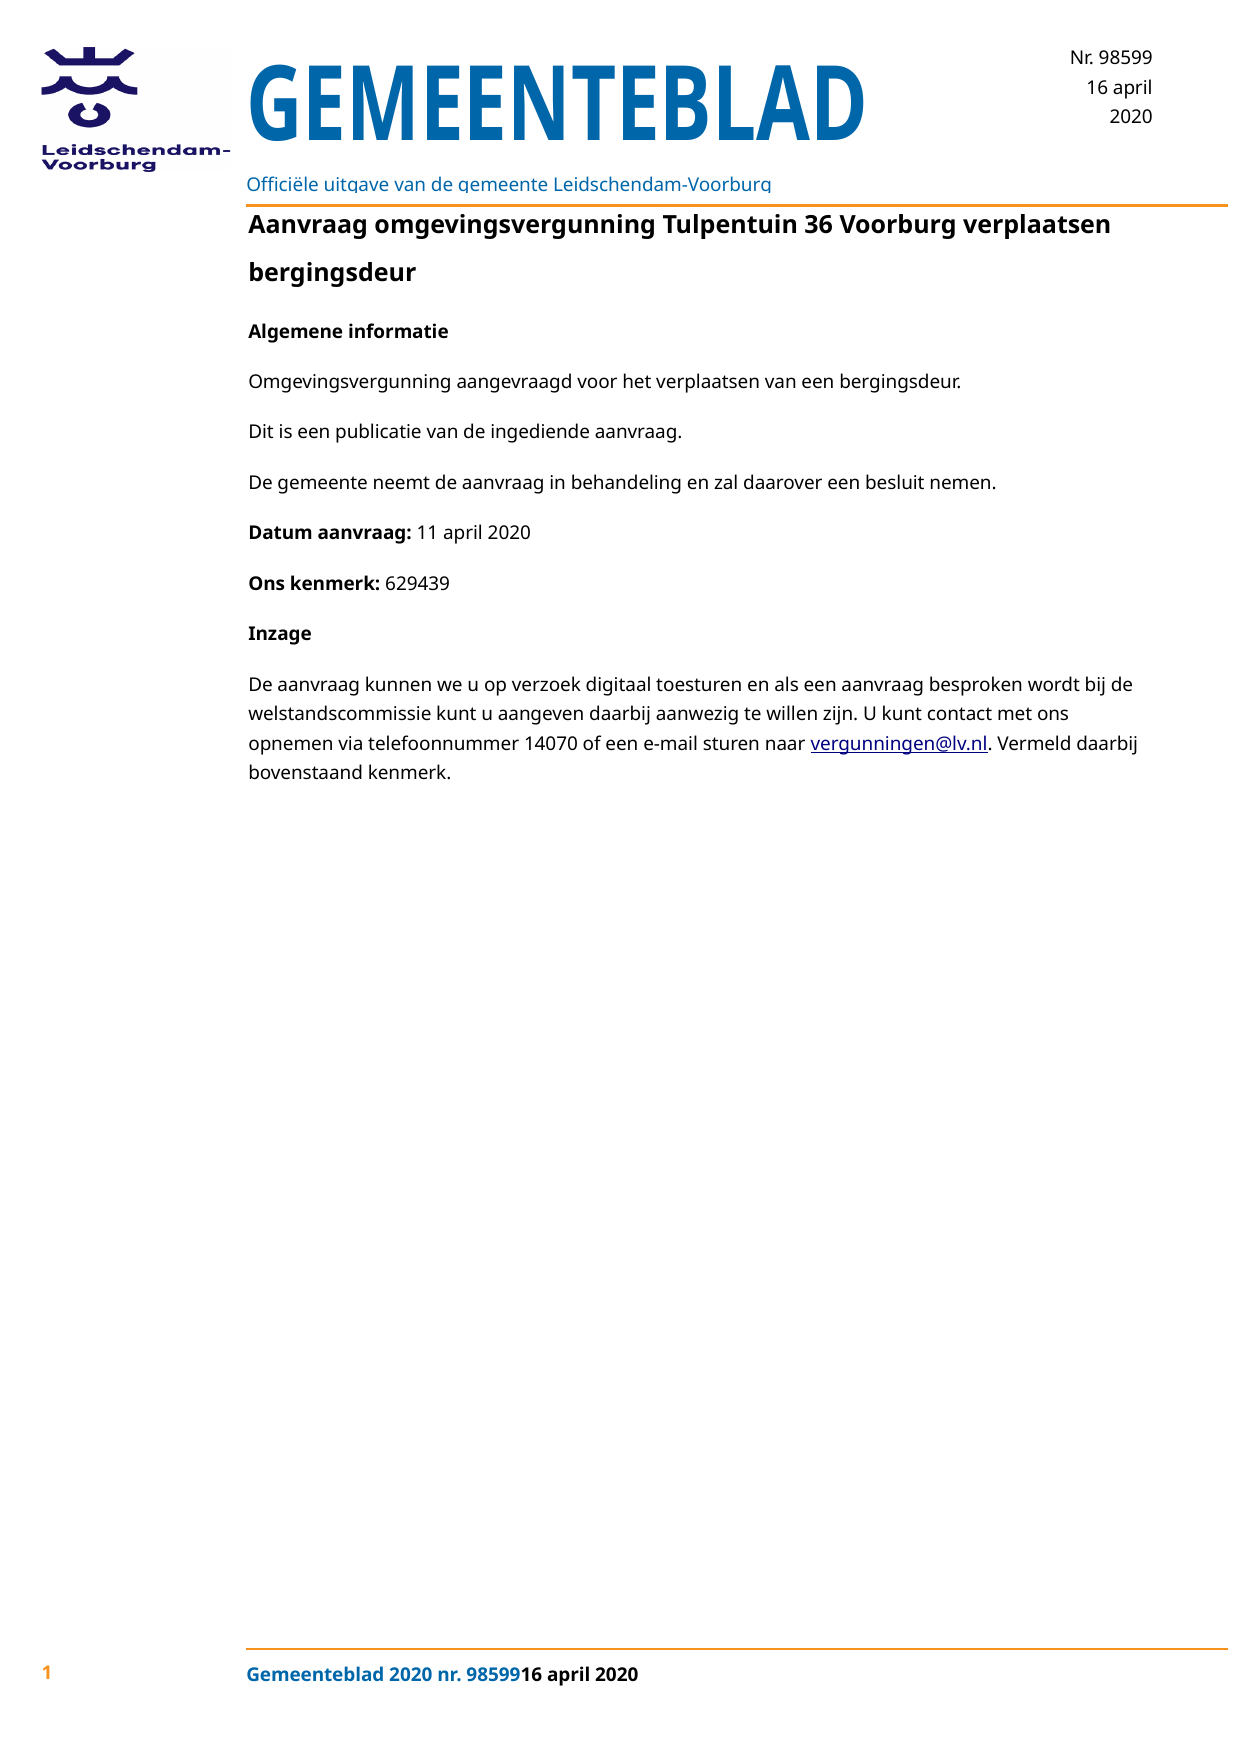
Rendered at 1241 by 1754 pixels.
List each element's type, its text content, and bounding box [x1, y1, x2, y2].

text Inzage [248, 620, 1152, 646]
text Ons kenmerk: 629439 [248, 570, 1152, 596]
text De aanvraag kunnen we u op verzoek digitaal toesturen en als een aanvraag besproken wordt bij de welstandscommissie kunt u aangeven daarbij aanwezig te willen zijn. U kunt contact met ons opnemen via telefoonnummer 14070 of een e-mail sturen naar vergunningen@lv.nl. Vermeld daarbij bovenstaand kenmerk. [248, 671, 1152, 785]
text Algemene informatie [248, 318, 1152, 344]
text Datum aanvraag: 11 april 2020 [248, 519, 1152, 545]
text Dit is een publicatie van de ingediende aanvraag. [248, 419, 1152, 444]
picture [41, 47, 231, 172]
text De gemeente neemt de aanvraag in behandeling en zal daarover een besluit nemen. [248, 469, 1152, 495]
text Aanvraag omgevingsvergunning Tulpentuin 36 Voorburg verplaatsen bergingsdeur [248, 207, 1152, 288]
text Omgevingsvergunning aangevraagd voor het verplaatsen van een bergingsdeur. [248, 368, 1152, 394]
